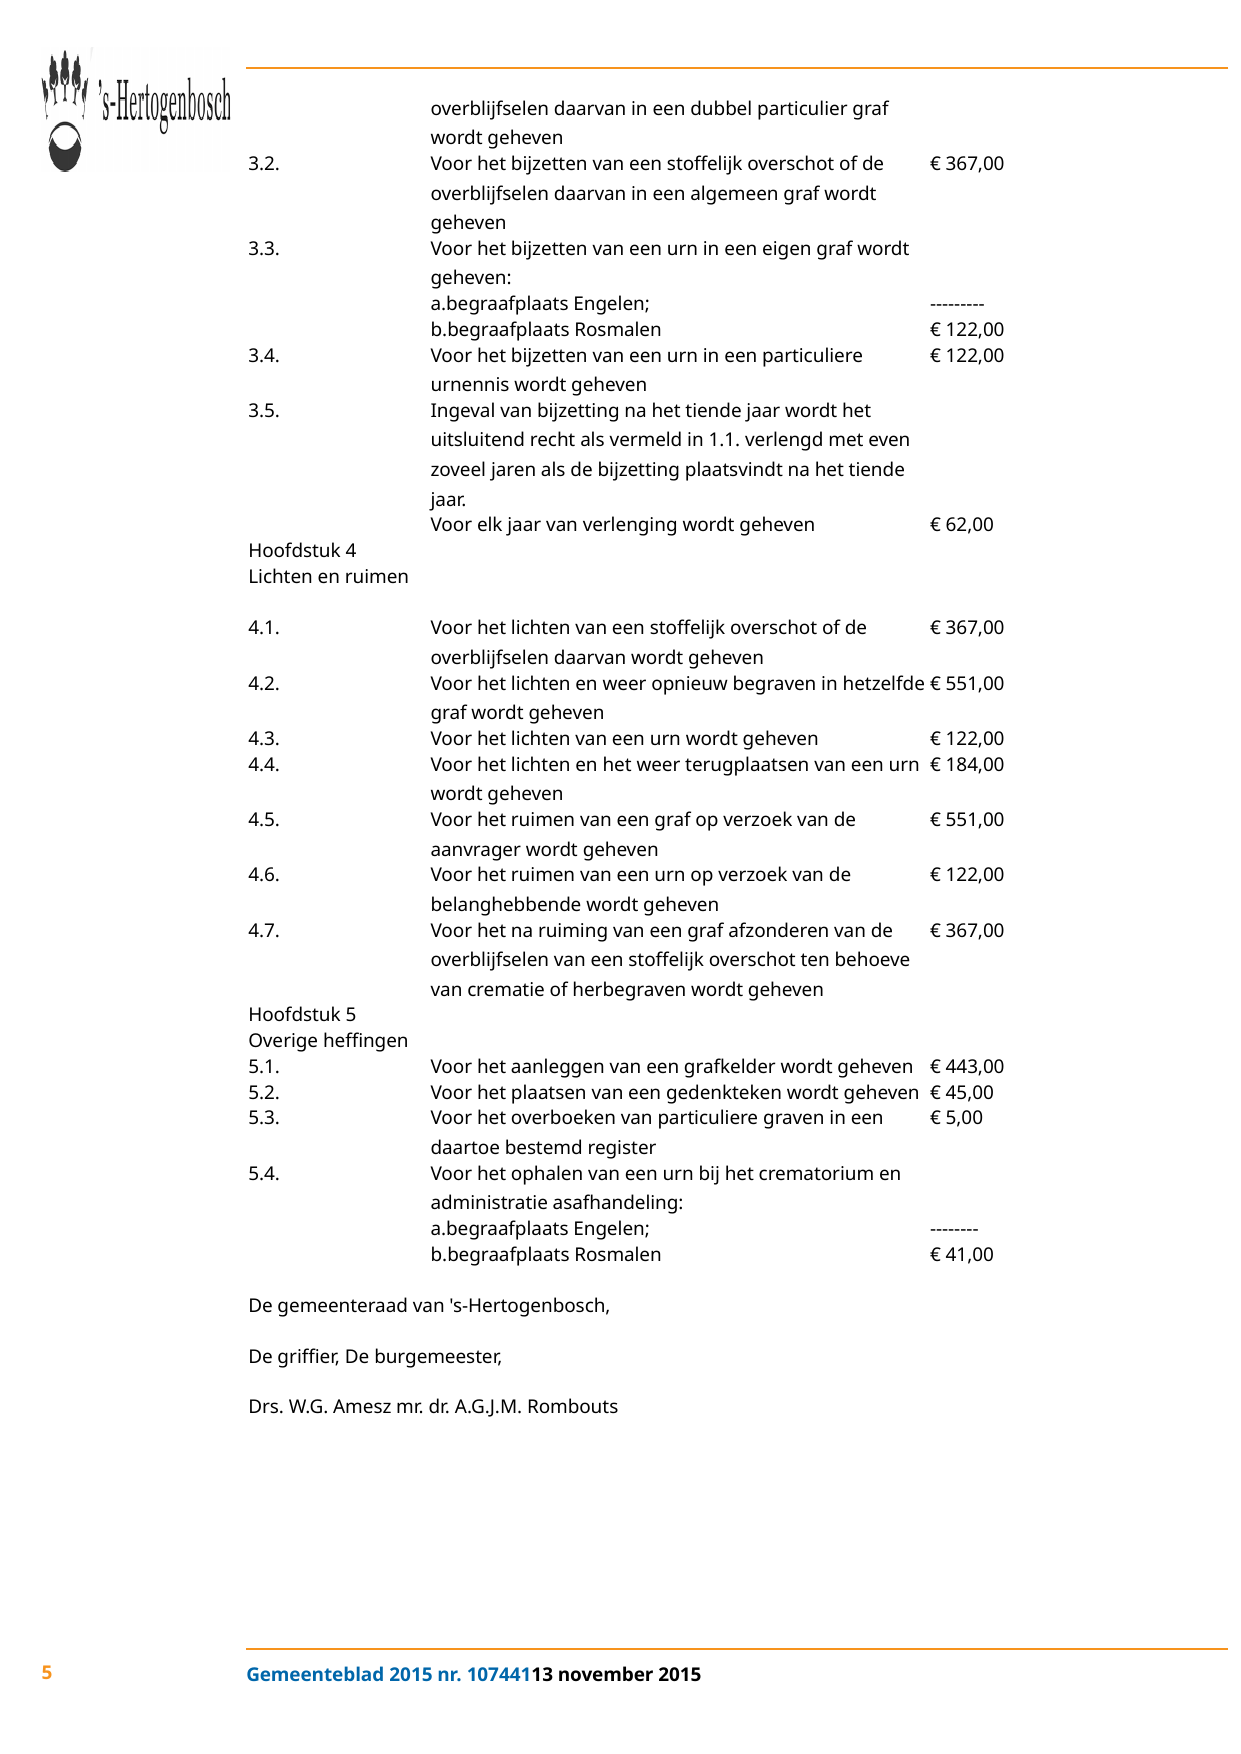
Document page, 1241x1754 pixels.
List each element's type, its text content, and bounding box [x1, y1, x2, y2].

table_cell 3.5. [248, 397, 430, 512]
table_cell 4.5. [248, 806, 430, 861]
table_cell [248, 589, 430, 614]
table_cell [930, 397, 1152, 512]
table_cell € 122,00 [930, 316, 1152, 342]
table_cell Voor het bijzetten van een urn in een eigen graf wordt geheven: [430, 235, 930, 290]
table_cell [248, 512, 430, 537]
table_cell 5.3. [248, 1105, 430, 1160]
table_cell 5.2. [248, 1079, 430, 1104]
table_cell Ingeval van bijzetting na het tiende jaar wordt het uitsluitend recht als vermeld in 1.1. verlengd met even zoveel jaren als de bijzetting plaatsvindt na het tiende jaar. [430, 397, 930, 512]
table_cell € 122,00 [930, 861, 1152, 917]
table_cell Voor het lichten en weer opnieuw begraven in hetzelfde graf wordt geheven [430, 670, 930, 725]
table_cell € 551,00 [930, 806, 1152, 861]
table_cell overblijfselen daarvan in een dubbel particulier graf wordt geheven [430, 95, 930, 150]
table_cell Voor het ruimen van een graf op verzoek van de aanvrager wordt geheven [430, 806, 930, 861]
table_cell [248, 1215, 430, 1241]
table_cell [930, 95, 1152, 150]
table_cell 4.4. [248, 751, 430, 806]
table_cell 4.2. [248, 670, 430, 725]
table_cell € 367,00 [930, 150, 1152, 235]
table_cell € 5,00 [930, 1105, 1152, 1160]
table_cell Voor het bijzetten van een urn in een particuliere urnennis wordt geheven [430, 342, 930, 397]
table_cell Lichten en ruimen [248, 563, 430, 589]
table_cell € 41,00 [930, 1241, 1152, 1267]
table_cell Voor het lichten van een urn wordt geheven [430, 725, 930, 751]
table_cell € 62,00 [930, 512, 1152, 537]
table_cell Hoofdstuk 4 [248, 537, 430, 563]
table_cell € 122,00 [930, 342, 1152, 397]
table_cell [430, 589, 930, 614]
table_cell 4.7. [248, 917, 430, 1002]
table_cell [248, 1241, 430, 1267]
table_cell 5.1. [248, 1053, 430, 1079]
table_cell [930, 235, 1152, 290]
text De gemeenteraad van 's-Hertogenbosch, [248, 1292, 1152, 1318]
table_cell 5.4. [248, 1160, 430, 1215]
table_cell € 122,00 [930, 725, 1152, 751]
table_cell b.begraafplaats Rosmalen [430, 1241, 930, 1267]
table_cell Voor het aanleggen van een grafkelder wordt geheven [430, 1053, 930, 1079]
table_cell -------- [930, 1215, 1152, 1241]
table_cell 3.3. [248, 235, 430, 290]
table_cell € 443,00 [930, 1053, 1152, 1079]
table_cell 3.2. [248, 150, 430, 235]
table_cell Voor het lichten van een stoffelijk overschot of de overblijfselen daarvan wordt geheven [430, 615, 930, 670]
table_cell € 551,00 [930, 670, 1152, 725]
table_cell [930, 1160, 1152, 1215]
table_cell a.begraafplaats Engelen; [430, 290, 930, 316]
table_cell 4.6. [248, 861, 430, 917]
table_cell € 367,00 [930, 615, 1152, 670]
table_cell Voor het na ruiming van een graf afzonderen van de overblijfselen van een stoffelijk overschot ten behoeve van crematie of herbegraven wordt geheven [430, 917, 930, 1002]
table_cell [248, 316, 430, 342]
table_cell --------- [930, 290, 1152, 316]
table_cell 3.4. [248, 342, 430, 397]
table_cell 4.1. [248, 615, 430, 670]
table_cell [248, 290, 430, 316]
table_cell € 45,00 [930, 1079, 1152, 1104]
table_cell € 184,00 [930, 751, 1152, 806]
table_cell Voor het overboeken van particuliere graven in een daartoe bestemd register [430, 1105, 930, 1160]
picture [41, 47, 231, 172]
table_cell € 367,00 [930, 917, 1152, 1002]
text Drs. W.G. Amesz mr. dr. A.G.J.M. Rombouts [248, 1393, 1152, 1419]
table_cell a.begraafplaats Engelen; [430, 1215, 930, 1241]
table_cell Voor het bijzetten van een stoffelijk overschot of de overblijfselen daarvan in een algemeen graf wordt geheven [430, 150, 930, 235]
table_cell Voor het plaatsen van een gedenkteken wordt geheven [430, 1079, 930, 1104]
table_cell 4.3. [248, 725, 430, 751]
table_cell Voor het lichten en het weer terugplaatsen van een urn wordt geheven [430, 751, 930, 806]
table_cell [248, 95, 430, 150]
table_cell Overige heffingen [248, 1028, 430, 1053]
table_cell Voor elk jaar van verlenging wordt geheven [430, 512, 930, 537]
table_cell b.begraafplaats Rosmalen [430, 316, 930, 342]
text De griffier, De burgemeester, [248, 1343, 1152, 1368]
table_cell Voor het ruimen van een urn op verzoek van de belanghebbende wordt geheven [430, 861, 930, 917]
table_cell Voor het ophalen van een urn bij het crematorium en administratie asafhandeling: [430, 1160, 930, 1215]
table_cell Hoofdstuk 5 [248, 1002, 430, 1027]
